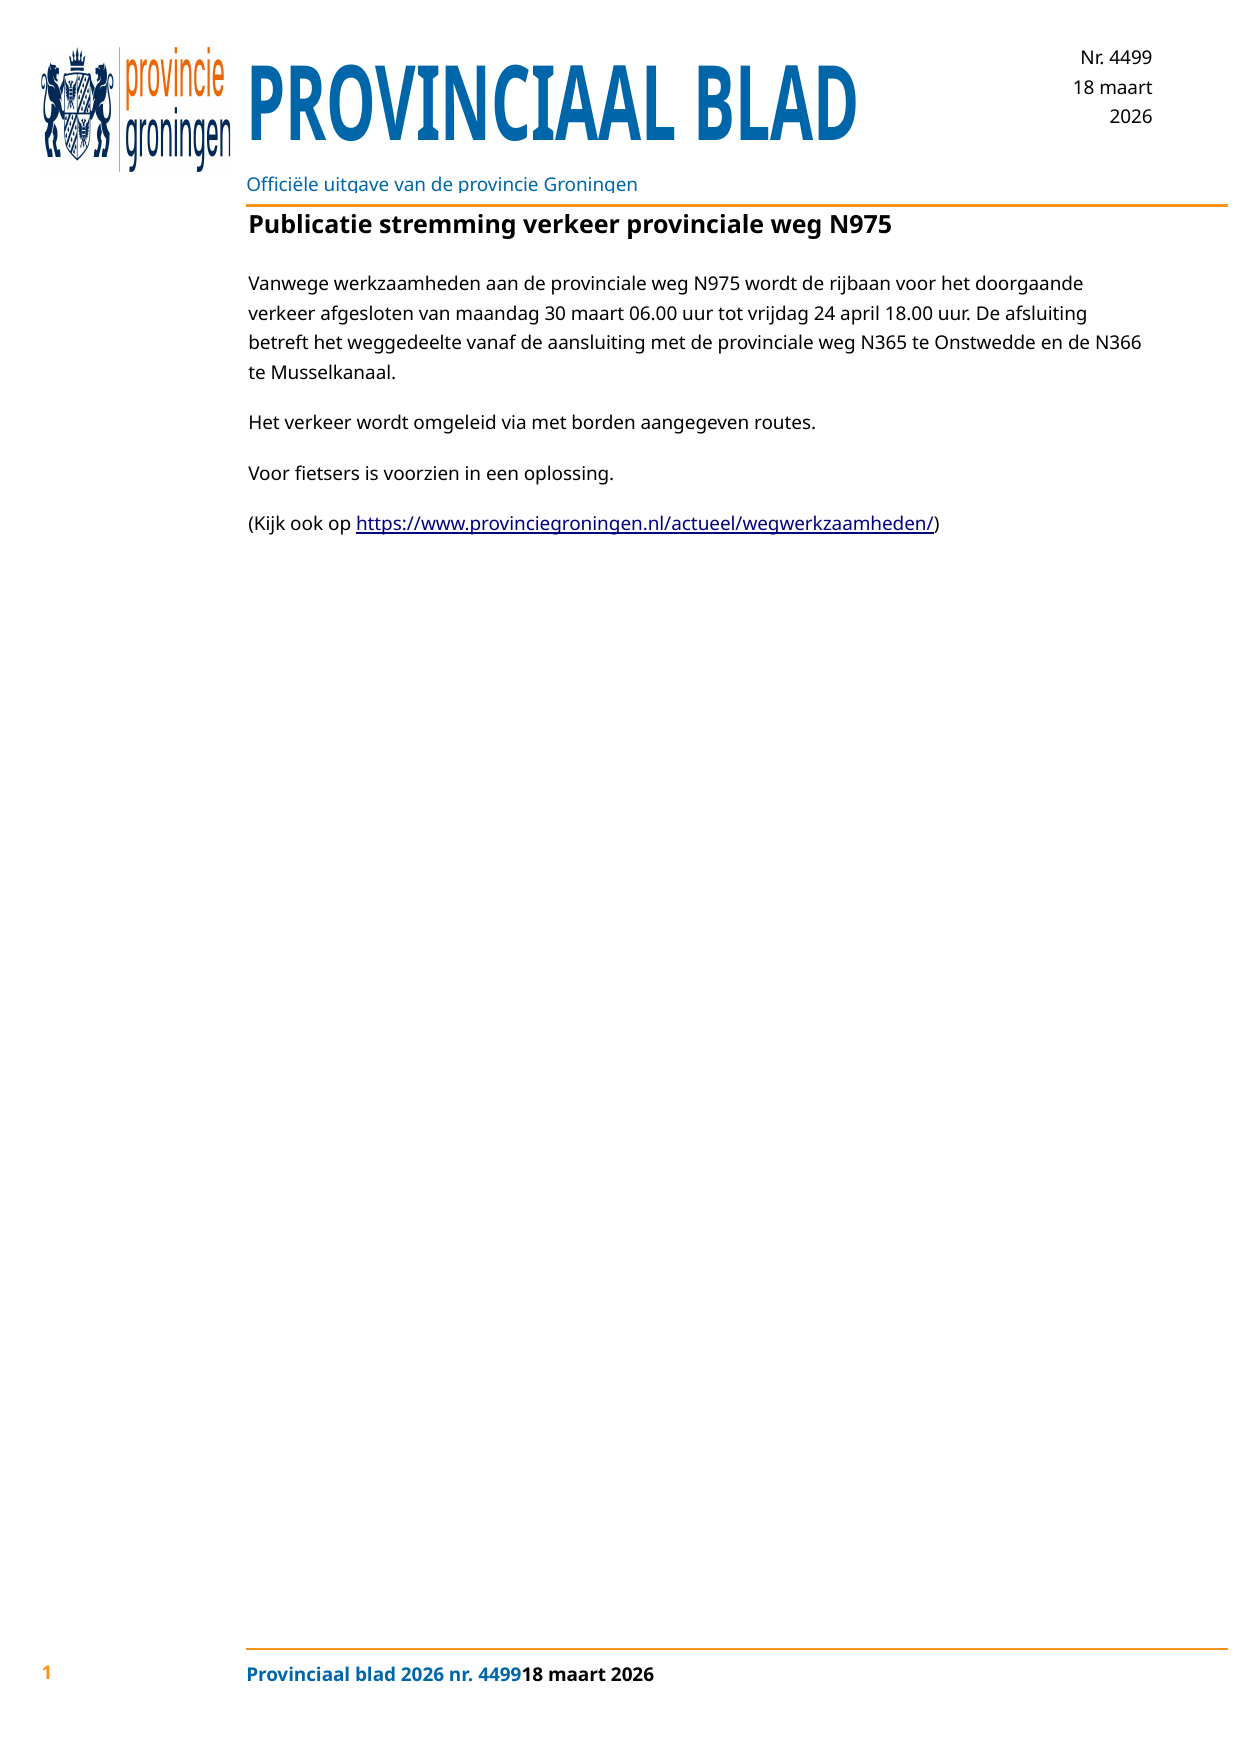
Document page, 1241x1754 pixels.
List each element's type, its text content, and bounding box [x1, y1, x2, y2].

text Het verkeer wordt omgeleid via met borden aangegeven routes. [248, 409, 1152, 435]
text (Kijk ook op https://www.provinciegroningen.nl/actueel/wegwerkzaamheden/) [248, 510, 1152, 536]
text Vanwege werkzaamheden aan de provinciale weg N975 wordt de rijbaan voor het doorgaande verkeer afgesloten van maandag 30 maart 06.00 uur tot vrijdag 24 april 18.00 uur. De afsluiting betreft het weggedeelte vanaf de aansluiting met de provinciale weg N365 te Onstwedde en de N366 te Musselkanaal. [248, 270, 1152, 385]
picture [41, 47, 231, 172]
text Voor fietsers is voorzien in een oplossing. [248, 460, 1152, 486]
text Publicatie stremming verkeer provinciale weg N975 [248, 207, 1152, 241]
